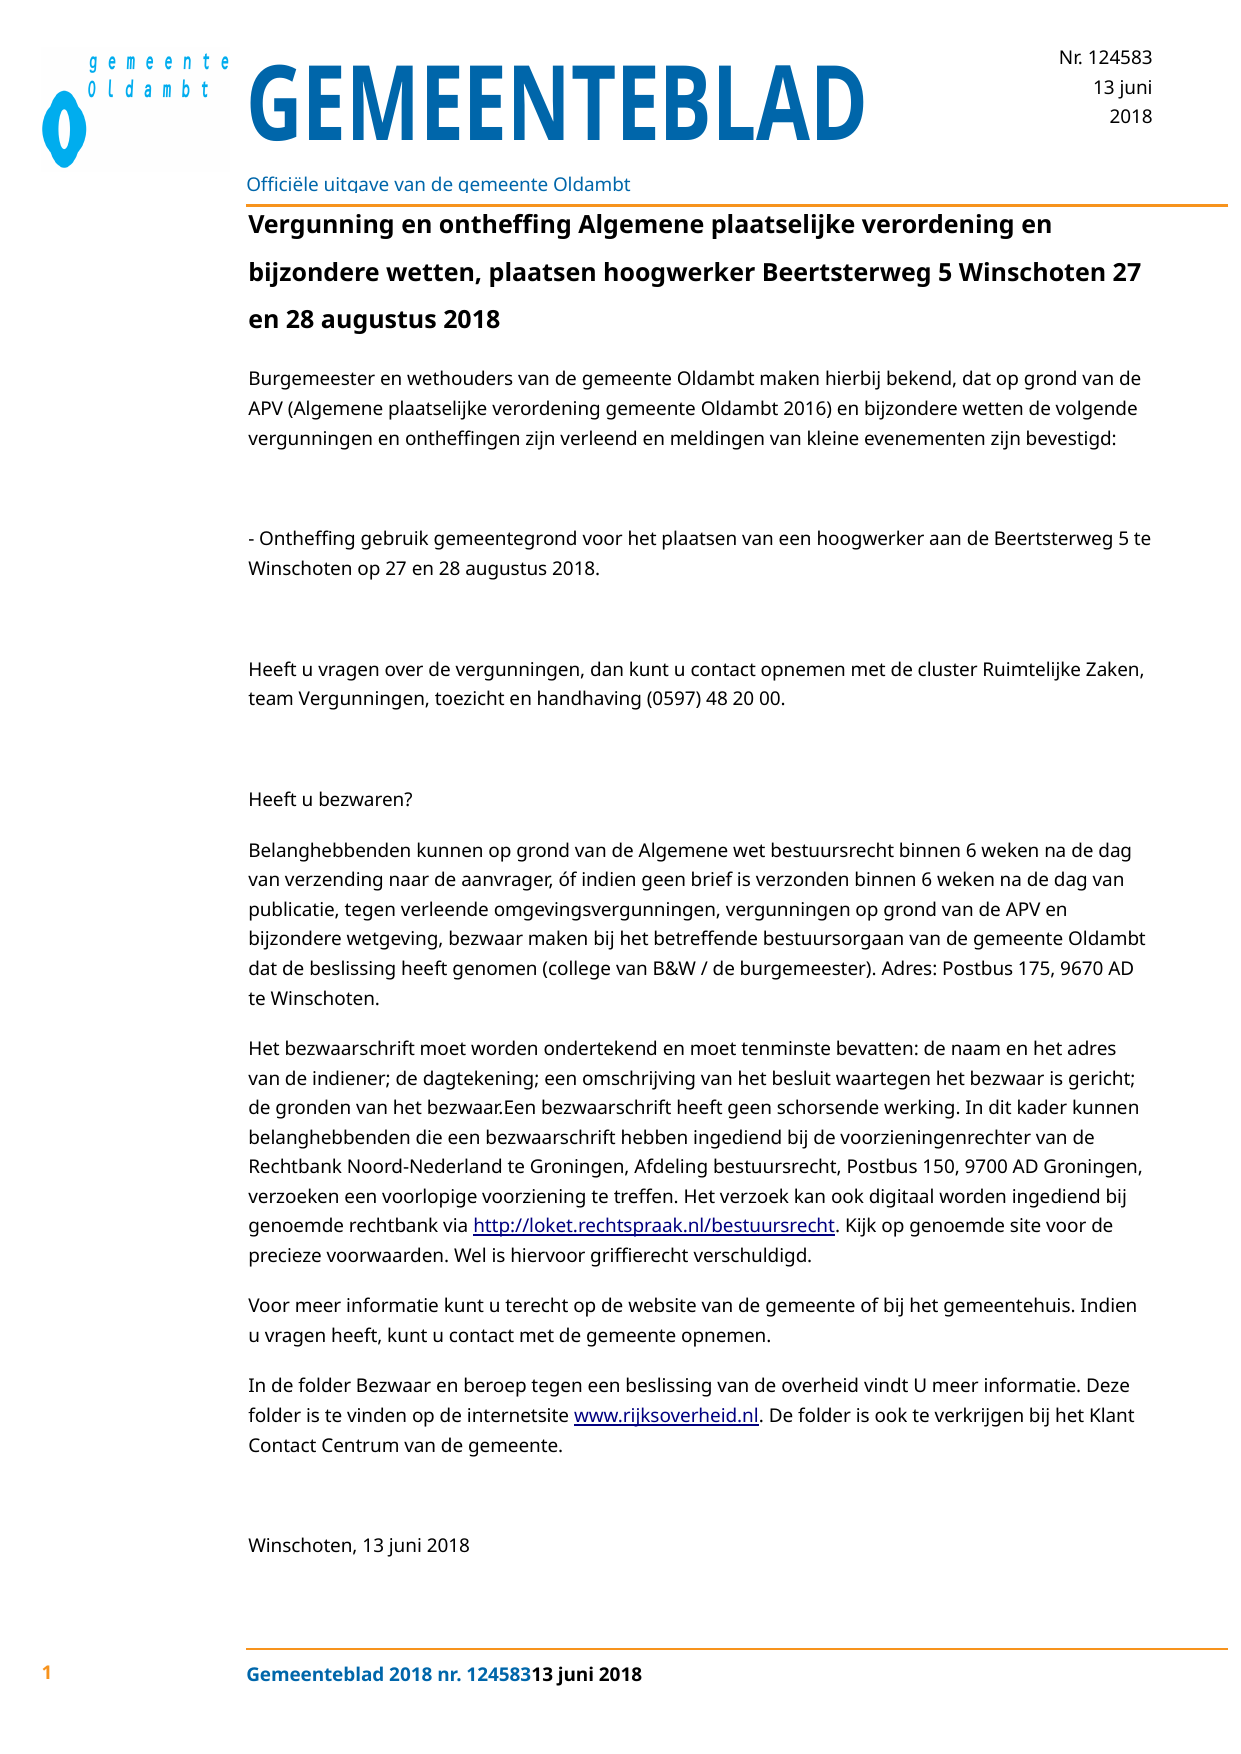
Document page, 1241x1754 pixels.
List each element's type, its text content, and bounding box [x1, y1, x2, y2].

text Belanghebbenden kunnen op grond van de Algemene wet bestuursrecht binnen 6 weken na de dag van verzending naar de aanvrager, óf indien geen brief is verzonden binnen 6 weken na de dag van publicatie, tegen verleende omgevingsvergunningen, vergunningen op grond van de APV en bijzondere wetgeving, bezwaar maken bij het betreffende bestuursorgaan van de gemeente Oldambt dat de beslissing heeft genomen (college van B&W / de burgemeester). Adres: Postbus 175, 9670 AD te Winschoten. [248, 837, 1152, 1010]
text - Ontheffing gebruik gemeentegrond voor het plaatsen van een hoogwerker aan de Beertsterweg 5 te Winschoten op 27 en 28 augustus 2018. [248, 526, 1152, 581]
text Burgemeester en wethouders van de gemeente Oldambt maken hierbij bekend, dat op grond van de APV (Algemene plaatselijke verordening gemeente Oldambt 2016) en bijzondere wetten de volgende vergunningen en ontheffingen zijn verleend en meldingen van kleine evenementen zijn bevestigd: [248, 366, 1152, 450]
text Heeft u bezwaren? [248, 786, 1152, 812]
text In de folder Bezwaar en beroep tegen een beslissing van de overheid vindt U meer informatie. Deze folder is te vinden op de internetsite www.rijksoverheid.nl. De folder is ook te verkrijgen bij het Klant Contact Centrum van de gemeente. [248, 1373, 1152, 1457]
picture [41, 47, 231, 172]
text Vergunning en ontheffing Algemene plaatselijke verordening en bijzondere wetten, plaatsen hoogwerker Beertsterweg 5 Winschoten 27 en 28 augustus 2018 [248, 207, 1152, 336]
text Heeft u vragen over de vergunningen, dan kunt u contact opnemen met de cluster Ruimtelijke Zaken, team Vergunningen, toezicht en handhaving (0597) 48 20 00. [248, 656, 1152, 711]
text Het bezwaarschrift moet worden ondertekend en moet tenminste bevatten: de naam en het adres van de indiener; de dagtekening; een omschrijving van het besluit waartegen het bezwaar is gericht; de gronden van het bezwaar.Een bezwaarschrift heeft geen schorsende werking. In dit kader kunnen belanghebbenden die een bezwaarschrift hebben ingediend bij de voorzieningenrechter van de Rechtbank Noord-Nederland te Groningen, Afdeling bestuursrecht, Postbus 150, 9700 AD Groningen, verzoeken een voorlopige voorziening te treffen. Het verzoek kan ook digitaal worden ingediend bij genoemde rechtbank via http://loket.rechtspraak.nl/bestuursrecht. Kijk op genoemde site voor de precieze voorwaarden. Wel is hiervoor griffierecht verschuldigd. [248, 1035, 1152, 1268]
text Winschoten, 13 juni 2018 [248, 1533, 1152, 1558]
text Voor meer informatie kunt u terecht op de website van de gemeente of bij het gemeentehuis. Indien u vragen heeft, kunt u contact met de gemeente opnemen. [248, 1293, 1152, 1348]
